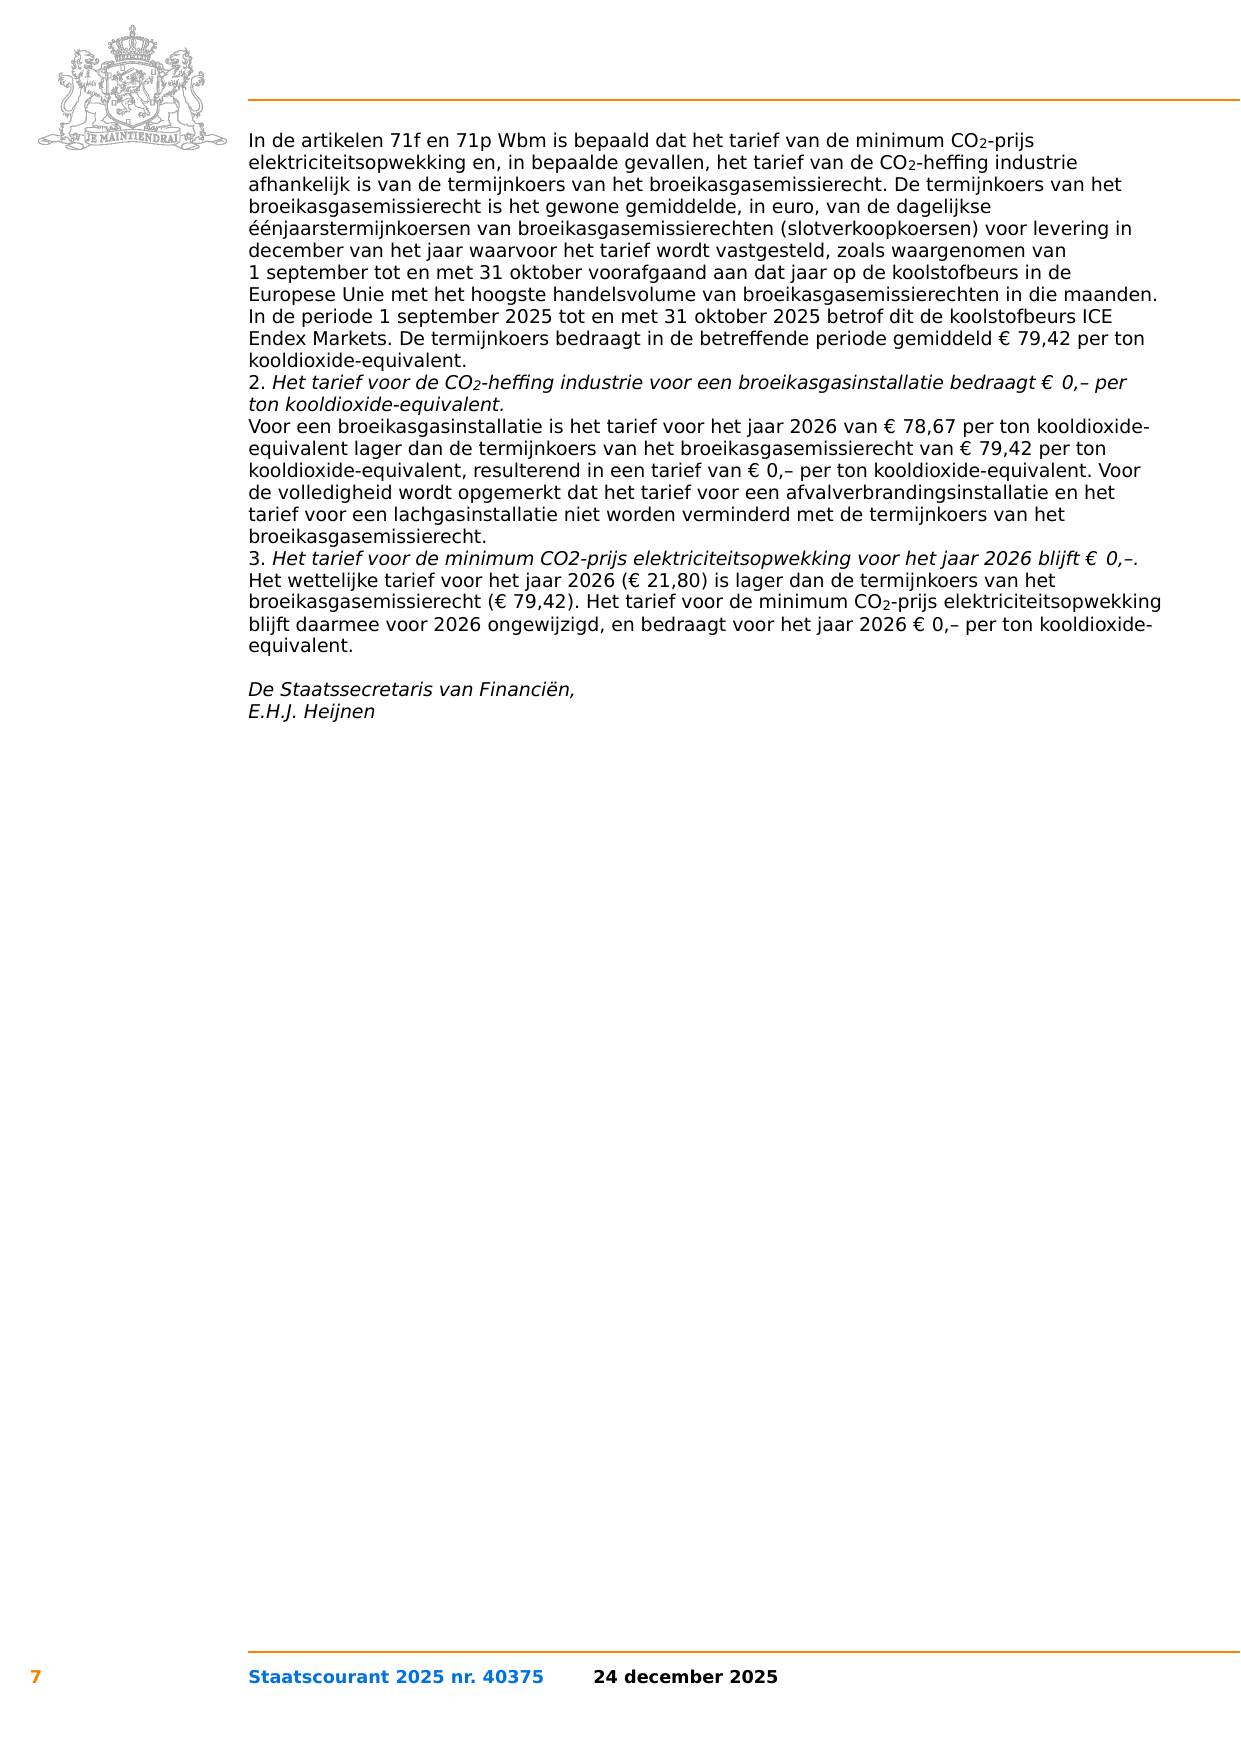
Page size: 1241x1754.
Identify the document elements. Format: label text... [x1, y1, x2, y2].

picture [38, 25, 227, 150]
text Voor een broeikasgasinstallatie is het tarief voor het jaar 2026 van € 78,67 per ton kooldioxide-equivalent lager dan de termijnkoers van het broeikasgasemissierecht van € 79,42 per ton kooldioxide-equivalent, resulterend in een tarief van € 0,– per ton kooldioxide-equivalent. Voor de volledigheid wordt opgemerkt dat het tarief voor een afvalverbrandingsinstallatie en het tarief voor een lachgasinstallatie niet worden verminderd met de termijnkoers van het broeikasgasemissierecht. [248, 416, 1163, 547]
text 2. Het tarief voor de CO2-heffing industrie voor een broeikasgasinstallatie bedraagt € 0,– per ton kooldioxide-equivalent. [248, 372, 1163, 416]
text De Staatssecretaris van Financiën, E.H.J. Heijnen [248, 679, 1163, 723]
text In de artikelen 71f en 71p Wbm is bepaald dat het tarief van de minimum CO2-prijs elektriciteitsopwekking en, in bepaalde gevallen, het tarief van de CO2-heffing industrie afhankelijk is van de termijnkoers van het broeikasgasemissierecht. De termijnkoers van het broeikasgasemissierecht is het gewone gemiddelde, in euro, van de dagelijkse éénjaarstermijnkoersen van broeikasgasemissierechten (slotverkoopkoersen) voor levering in december van het jaar waarvoor het tarief wordt vastgesteld, zoals waargenomen van 1 september tot en met 31 oktober voorafgaand aan dat jaar op de koolstofbeurs in de Europese Unie met het hoogste handelsvolume van broeikasgasemissierechten in die maanden. In de periode 1 september 2025 tot en met 31 oktober 2025 betrof dit de koolstofbeurs ICE Endex Markets. De termijnkoers bedraagt in de betreffende periode gemiddeld € 79,42 per ton kooldioxide-equivalent. [248, 130, 1163, 372]
text Het wettelijke tarief voor het jaar 2026 (€ 21,80) is lager dan de termijnkoers van het broeikasgasemissierecht (€ 79,42). Het tarief voor de minimum CO2-prijs elektriciteitsopwekking blijft daarmee voor 2026 ongewijzigd, en bedraagt voor het jaar 2026 € 0,– per ton kooldioxide-equivalent. [248, 569, 1163, 657]
text 3. Het tarief voor de minimum CO2-prijs elektriciteitsopwekking voor het jaar 2026 blijft € 0,–. [248, 547, 1163, 569]
